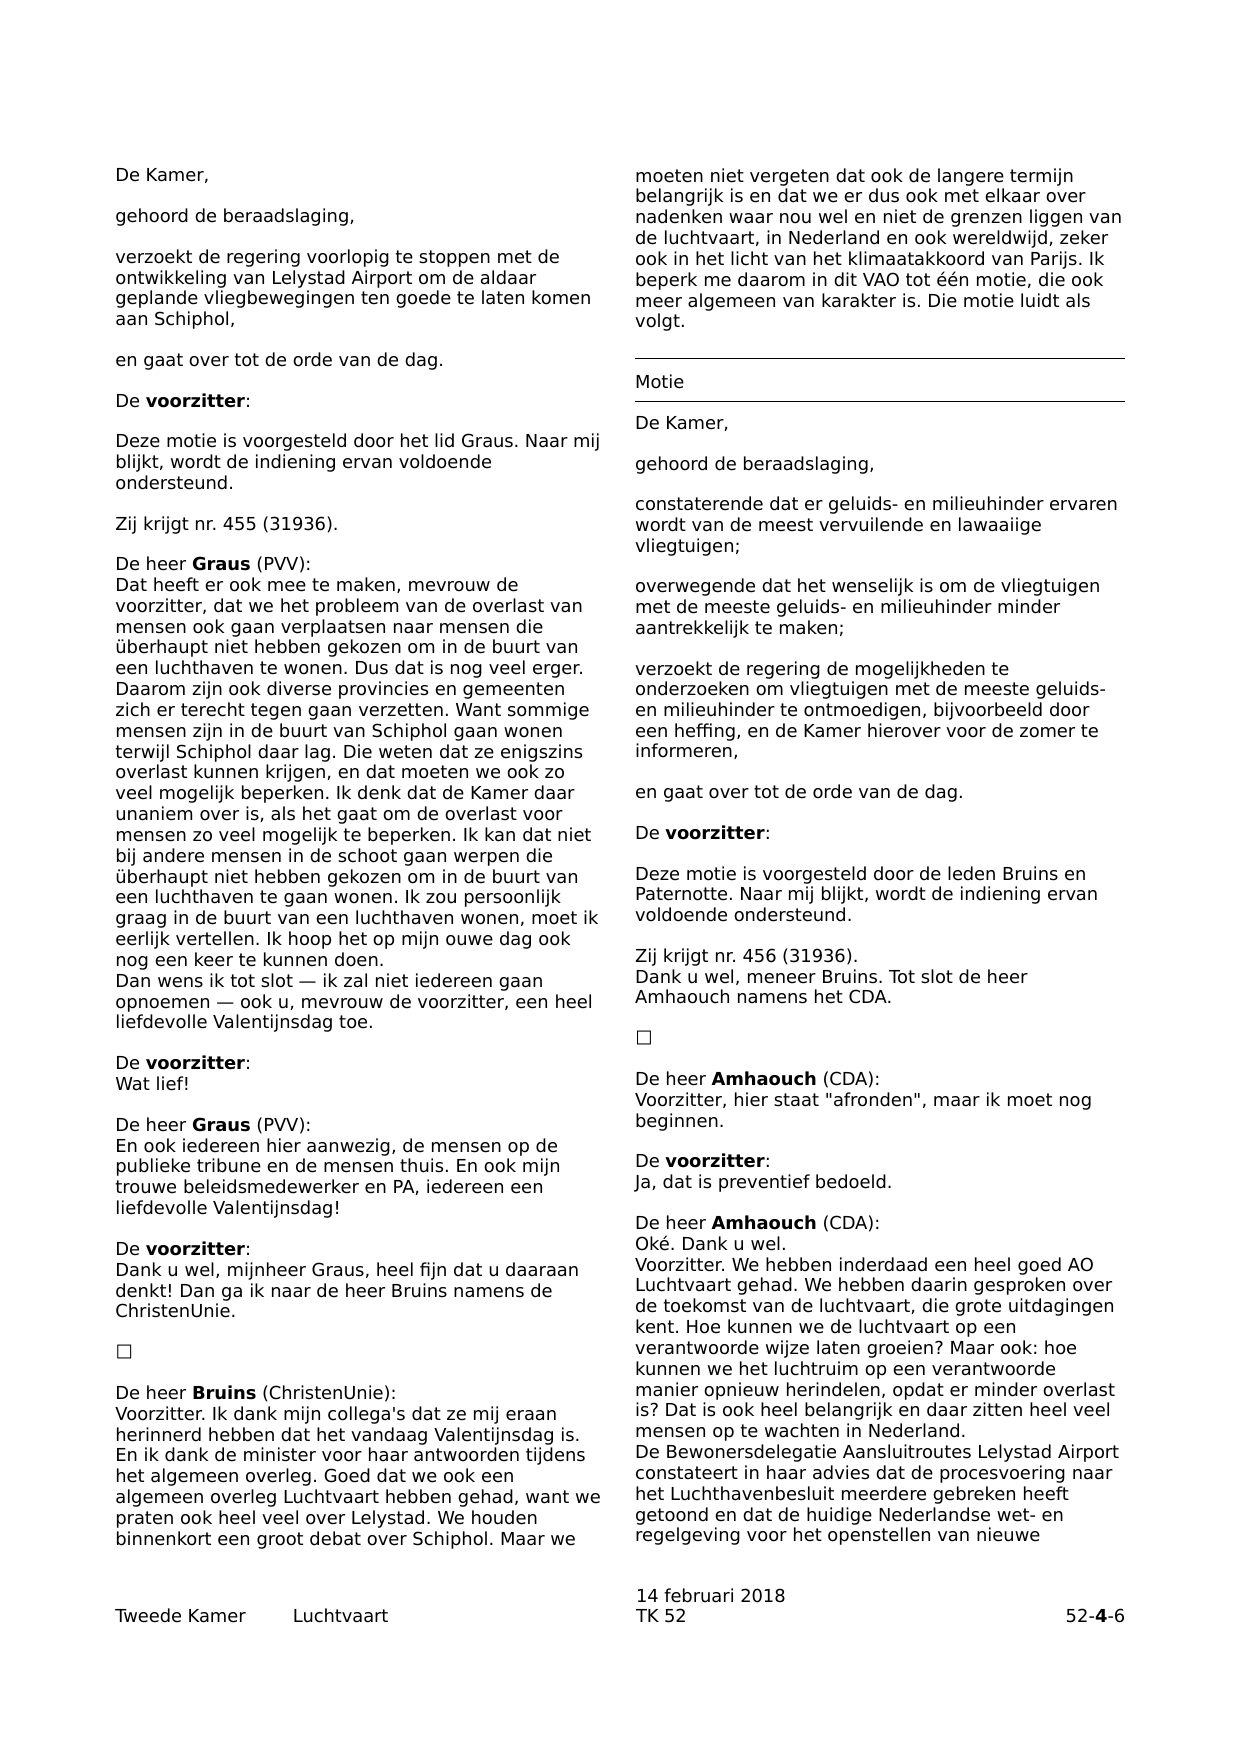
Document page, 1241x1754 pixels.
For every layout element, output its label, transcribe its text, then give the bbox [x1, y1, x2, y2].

text Deze motie is voorgesteld door de leden Bruins en Paternotte. Naar mij blijkt, wordt de indiening ervan voldoende ondersteund. [635, 863, 1125, 926]
text De heer Amhaouch (CDA): [635, 1069, 1125, 1089]
text De voorzitter: [635, 823, 1125, 843]
text gehoord de beraadslaging, [635, 453, 1125, 474]
text De voorzitter: [635, 1151, 1125, 1172]
text gehoord de beraadslaging, [115, 206, 605, 227]
text Deze motie is voorgesteld door het lid Graus. Naar mij blijkt, wordt de indiening ervan voldoende ondersteund. [115, 431, 605, 493]
text De voorzitter: [115, 390, 605, 411]
text De heer Bruins (ChristenUnie): [115, 1383, 605, 1403]
text overwegende dat het wenselijk is om de vliegtuigen met de meeste geluids- en milieuhinder minder aantrekkelijk te maken; [635, 576, 1125, 638]
text De heer Amhaouch (CDA): [635, 1213, 1125, 1233]
text en gaat over tot de orde van de dag. [635, 782, 1125, 803]
text Ja, dat is preventief bedoeld. [635, 1172, 1125, 1193]
text verzoekt de regering voorlopig te stoppen met de ontwikkeling van Lelystad Airport om de aldaar geplande vliegbewegingen ten goede te laten komen aan Schiphol, [115, 247, 605, 330]
text De voorzitter: [115, 1239, 605, 1259]
text Wat lief! [115, 1074, 605, 1095]
text Voorzitter, hier staat "afronden", maar ik moet nog beginnen. [635, 1089, 1125, 1131]
text Dan wens ik tot slot — ik zal niet iedereen gaan opnoemen — ook u, mevrouw de voorzitter, een heel liefdevolle Valentijnsdag toe. [115, 971, 605, 1033]
text De heer Graus (PVV): [115, 554, 605, 575]
text Voorzitter. Ik dank mijn collega's dat ze mij eraan herinnerd hebben dat het vandaag Valentijnsdag is. En ik dank de minister voor haar antwoorden tijdens het algemeen overleg. Goed dat we ook een algemeen overleg Luchtvaart hebben gehad, want we praten ook heel veel over Lelystad. We houden binnenkort een groot debat over Schiphol. Maar we [115, 1403, 605, 1549]
text Dank u wel, meneer Bruins. Tot slot de heer Amhaouch namens het CDA. [635, 966, 1125, 1008]
text moeten niet vergeten dat ook de langere termijn belangrijk is en dat we er dus ook met elkaar over nadenken waar nou wel en niet de grenzen liggen van de luchtvaart, in Nederland en ook wereldwijd, zeker ook in het licht van het klimaatakkoord van Parijs. Ik beperk me daarom in dit VAO tot één motie, die ook meer algemeen van karakter is. Die motie luidt als volgt. [635, 165, 1125, 332]
text ⬜ [635, 1028, 1125, 1049]
text De Kamer, [115, 165, 605, 186]
text verzoekt de regering de mogelijkheden te onderzoeken om vliegtuigen met de meeste geluids- en milieuhinder te ontmoedigen, bijvoorbeeld door een heffing, en de Kamer hierover voor de zomer te informeren, [635, 658, 1125, 762]
text Dank u wel, mijnheer Graus, heel fijn dat u daaraan denkt! Dan ga ik naar de heer Bruins namens de ChristenUnie. [115, 1259, 605, 1322]
text Oké. Dank u wel. [635, 1233, 1125, 1254]
text Motie [635, 372, 1125, 393]
text Dat heeft er ook mee te maken, mevrouw de voorzitter, dat we het probleem van de overlast van mensen ook gaan verplaatsen naar mensen die überhaupt niet hebben gekozen om in de buurt van een luchthaven te wonen. Dus dat is nog veel erger. Daarom zijn ook diverse provincies en gemeenten zich er terecht tegen gaan verzetten. Want sommige mensen zijn in de buurt van Schiphol gaan wonen terwijl Schiphol daar lag. Die weten dat ze enigszins overlast kunnen krijgen, en dat moeten we ook zo veel mogelijk beperken. Ik denk dat de Kamer daar unaniem over is, als het gaat om de overlast voor mensen zo veel mogelijk te beperken. Ik kan dat niet bij andere mensen in de schoot gaan werpen die überhaupt niet hebben gekozen om in de buurt van een luchthaven te gaan wonen. Ik zou persoonlijk graag in de buurt van een luchthaven wonen, moet ik eerlijk vertellen. Ik hoop het op mijn ouwe dag ook nog een keer te kunnen doen. [115, 575, 605, 971]
text De Kamer, [635, 413, 1125, 433]
text En ook iedereen hier aanwezig, de mensen op de publieke tribune en de mensen thuis. En ook mijn trouwe beleidsmedewerker en PA, iedereen een liefdevolle Valentijnsdag! [115, 1135, 605, 1219]
text De voorzitter: [115, 1053, 605, 1074]
text ⬜ [115, 1342, 605, 1363]
text Zij krijgt nr. 456 (31936). [635, 946, 1125, 966]
text De Bewonersdelegatie Aansluitroutes Lelystad Airport constateert in haar advies dat de procesvoering naar het Luchthavenbesluit meerdere gebreken heeft getoond en dat de huidige Nederlandse wet- en regelgeving voor het openstellen van nieuwe [635, 1442, 1125, 1546]
text Voorzitter. We hebben inderdaad een heel goed AO Luchtvaart gehad. We hebben daarin gesproken over de toekomst van de luchtvaart, die grote uitdagingen kent. Hoe kunnen we de luchtvaart op een verantwoorde wijze laten groeien? Maar ook: hoe kunnen we het luchtruim op een verantwoorde manier opnieuw herindelen, opdat er minder overlast is? Dat is ook heel belangrijk en daar zitten heel veel mensen op te wachten in Nederland. [635, 1254, 1125, 1442]
text Zij krijgt nr. 455 (31936). [115, 513, 605, 534]
text De heer Graus (PVV): [115, 1115, 605, 1135]
text constaterende dat er geluids- en milieuhinder ervaren wordt van de meest vervuilende en lawaaiige vliegtuigen; [635, 494, 1125, 556]
text en gaat over tot de orde van de dag. [115, 350, 605, 370]
